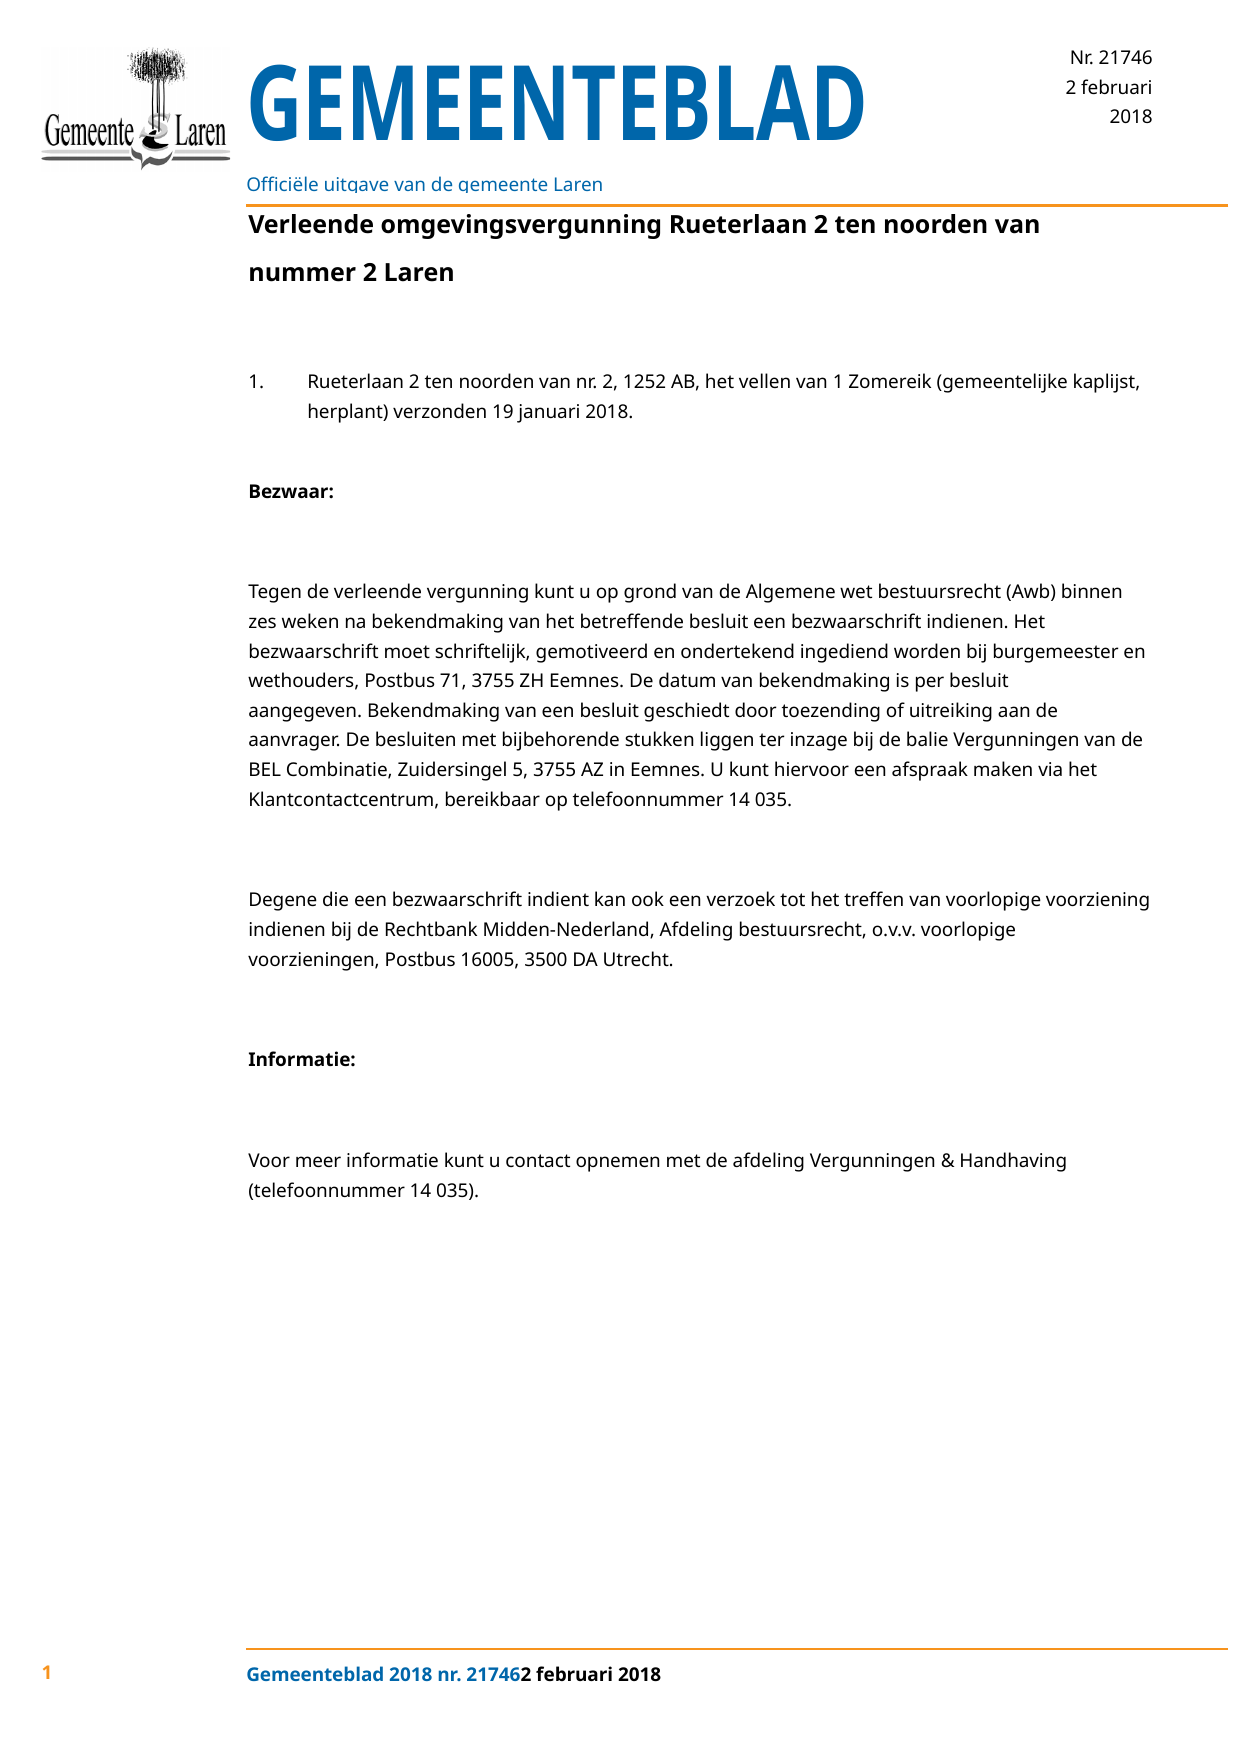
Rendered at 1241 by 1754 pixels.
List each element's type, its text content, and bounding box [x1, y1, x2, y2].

text Degene die een bezwaarschrift indient kan ook een verzoek tot het treffen van voorlopige voorziening indienen bij de Rechtbank Midden-Nederland, Afdeling bestuursrecht, o.v.v. voorlopige voorzieningen, Postbus 16005, 3500 DA Utrecht. [248, 887, 1152, 972]
picture [41, 47, 231, 172]
text Verleende omgevingsvergunning Rueterlaan 2 ten noorden van nummer 2 Laren [248, 207, 1152, 288]
text Tegen de verleende vergunning kunt u op grond van de Algemene wet bestuursrecht (Awb) binnen zes weken na bekendmaking van het betreffende besluit een bezwaarschrift indienen. Het bezwaarschrift moet schriftelijk, gemotiveerd en ondertekend ingediend worden bij burgemeester en wethouders, Postbus 71, 3755 ZH Eemnes. De datum van bekendmaking is per besluit aangegeven. Bekendmaking van een besluit geschiedt door toezending of uitreiking aan de aanvrager. De besluiten met bijbehorende stukken liggen ter inzage bij de balie Vergunningen van de BEL Combinatie, Zuidersingel 5, 3755 AZ in Eemnes. U kunt hiervoor een afspraak maken via het Klantcontactcentrum, bereikbaar op telefoonnummer 14 035. [248, 579, 1152, 812]
text Voor meer informatie kunt u contact opnemen met de afdeling Vergunningen & Handhaving (telefoonnummer 14 035). [248, 1147, 1152, 1203]
list Rueterlaan 2 ten noorden van nr. 2, 1252 AB, het vellen van 1 Zomereik (gemeentelijke kaplijst, herplant) verzonden 19 januari 2018. [248, 368, 1152, 424]
text Bezwaar: [248, 478, 1152, 504]
text Informatie: [248, 1047, 1152, 1072]
